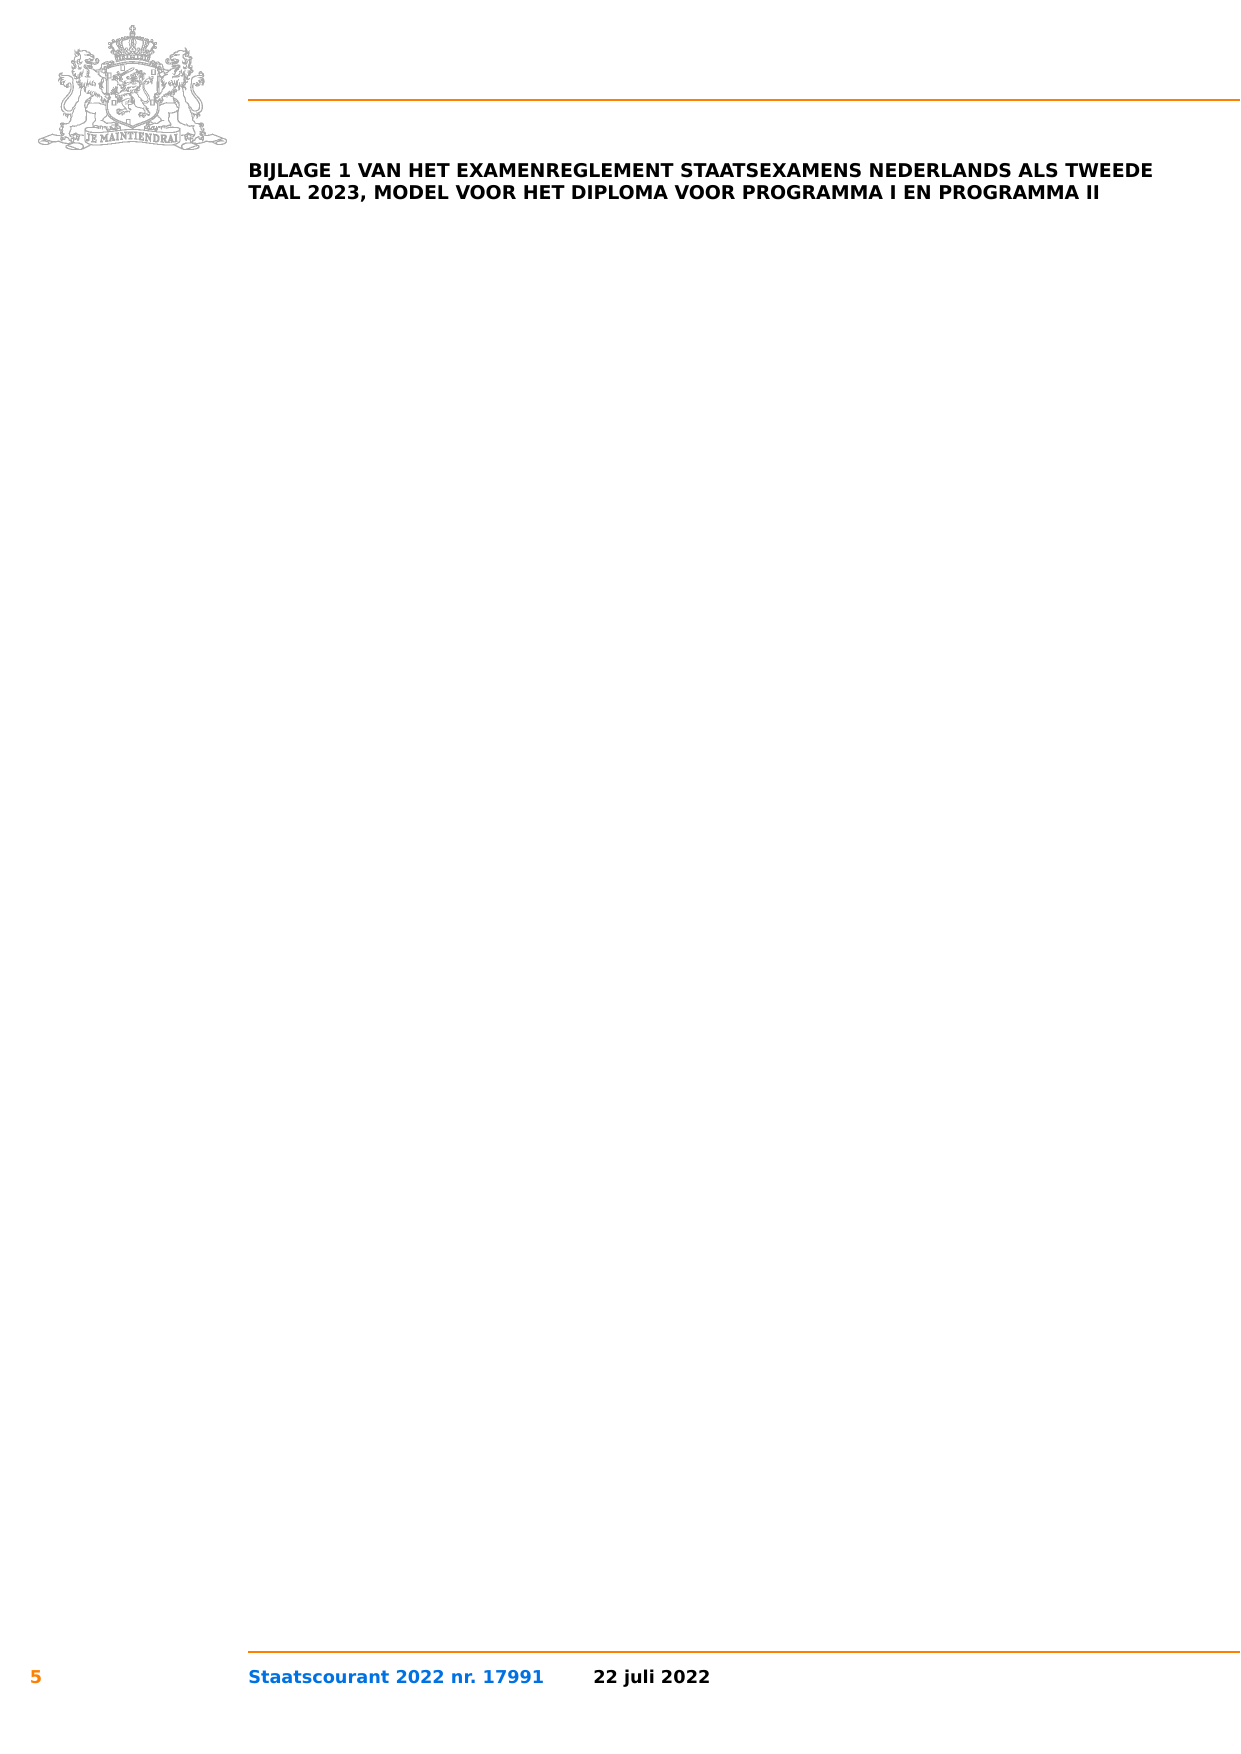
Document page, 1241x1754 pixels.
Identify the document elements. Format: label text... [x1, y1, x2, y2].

subtitle BIJLAGE 1 VAN HET EXAMENREGLEMENT STAATSEXAMENS NEDERLANDS ALS TWEEDE TAAL 2023, MODEL VOOR HET DIPLOMA VOOR PROGRAMMA I EN PROGRAMMA II [248, 160, 1163, 204]
picture [38, 25, 227, 150]
